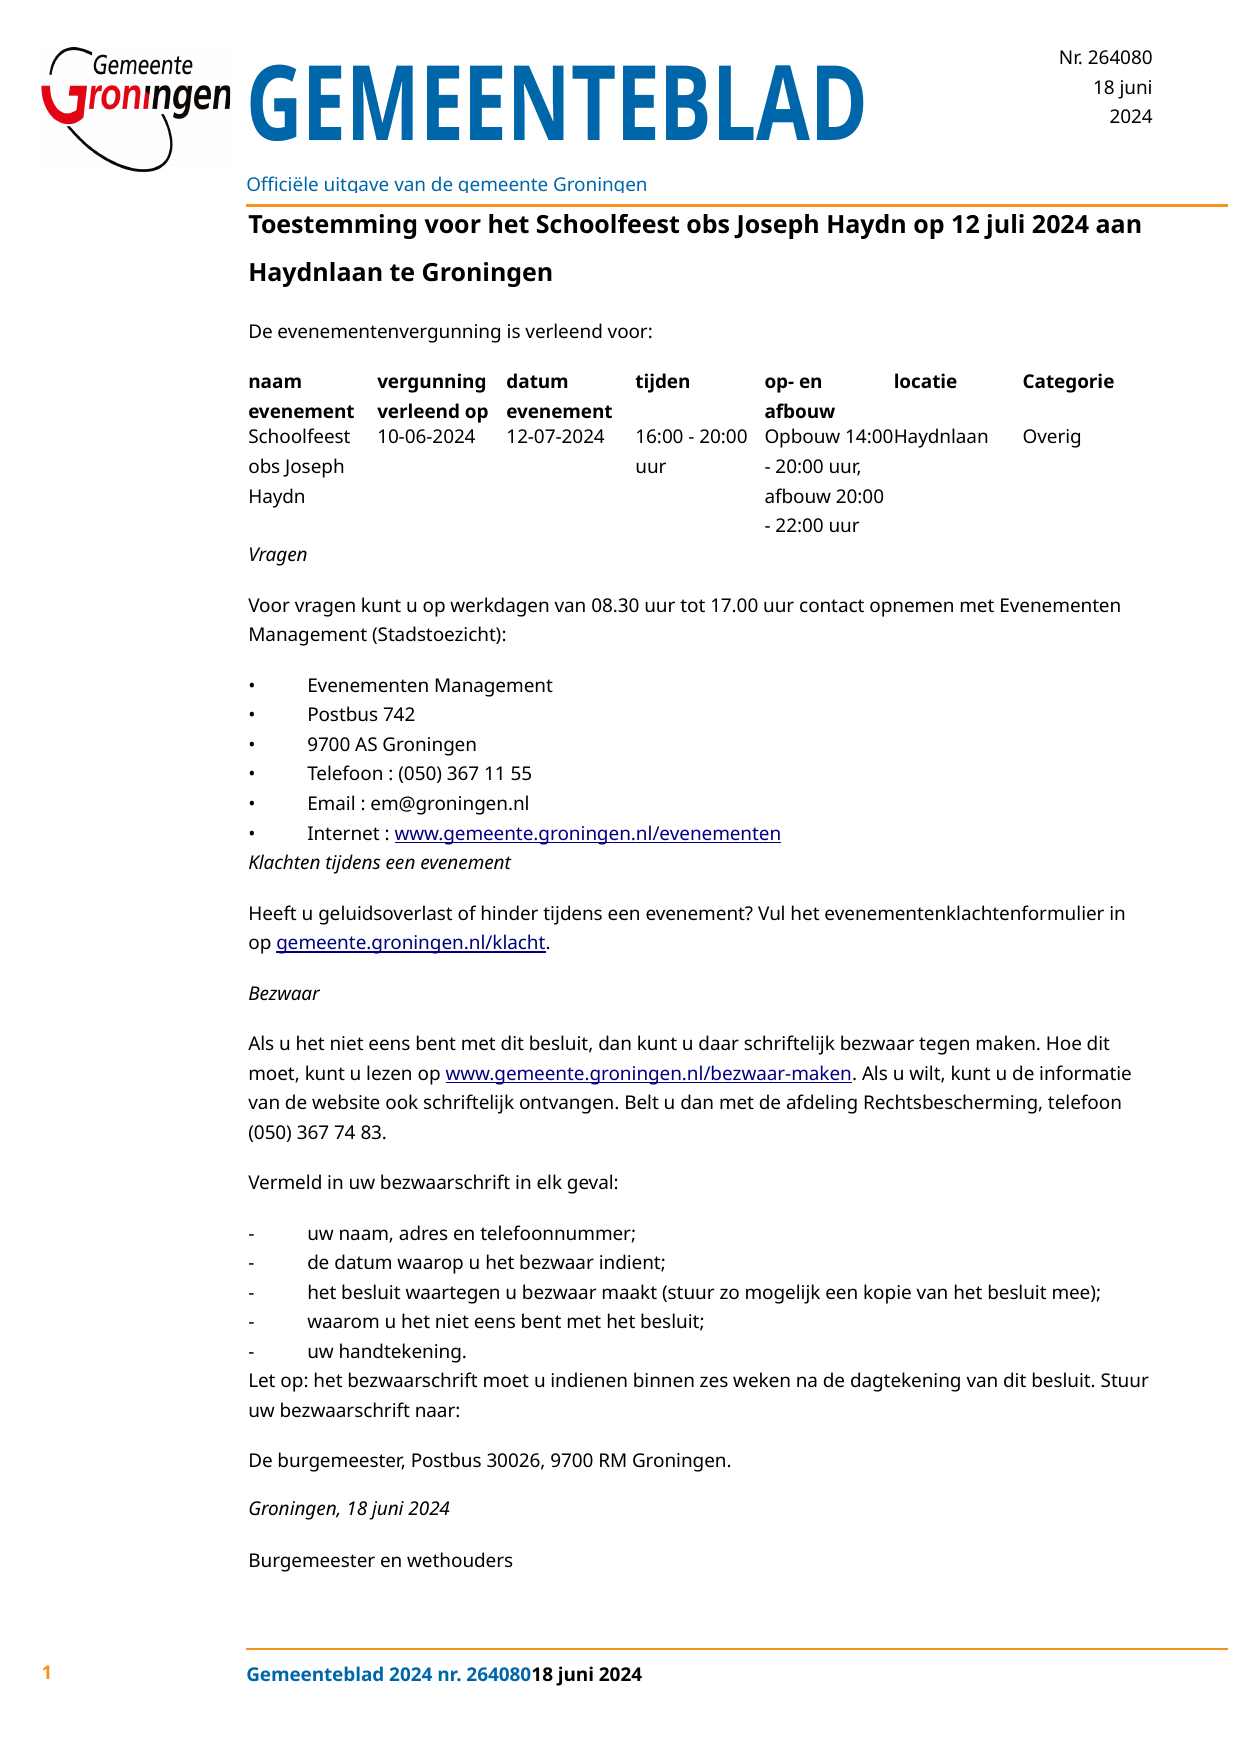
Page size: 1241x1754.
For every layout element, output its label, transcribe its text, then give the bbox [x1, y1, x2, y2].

text Bezwaar [248, 980, 1152, 1006]
list de datum waarop u het bezwaar indient; [248, 1249, 1152, 1275]
table_cell Opbouw 14:00 - 20:00 uur, afbouw 20:00 - 22:00 uur [764, 424, 893, 538]
list het besluit waartegen u bezwaar maakt (stuur zo mogelijk een kopie van het besluit mee); [248, 1279, 1152, 1305]
table_cell Schoolfeest obs Joseph Haydn [248, 424, 377, 538]
list Telefoon : (050) 367 11 55 [248, 761, 1152, 786]
text Groningen, 18 juni 2024 [248, 1496, 1152, 1521]
text De evenementenvergunning is verleend voor: [248, 318, 1152, 344]
list 9700 AS Groningen [248, 731, 1152, 757]
list Postbus 742 [248, 701, 1152, 727]
table_cell Overig [1023, 424, 1152, 538]
table_header vergunning verleend op [377, 369, 506, 424]
list uw handtekening. [248, 1338, 1152, 1364]
table_header Categorie [1023, 369, 1152, 424]
list Internet : www.gemeente.groningen.nl/evenementen [248, 820, 1152, 846]
table_header op- en afbouw [764, 369, 893, 424]
picture [41, 47, 231, 172]
table_cell 10-06-2024 [377, 424, 506, 538]
list uw naam, adres en telefoonnummer; [248, 1220, 1152, 1246]
table_header naam evenement [248, 369, 377, 424]
text Toestemming voor het Schoolfeest obs Joseph Haydn op 12 juli 2024 aan Haydnlaan te Groningen [248, 207, 1152, 288]
text Klachten tijdens een evenement [248, 849, 1152, 875]
table_header locatie [894, 369, 1022, 424]
text Als u het niet eens bent met dit besluit, dan kunt u daar schriftelijk bezwaar tegen maken. Hoe dit moet, kunt u lezen op www.gemeente.groningen.nl/bezwaar-maken. Als u wilt, kunt u de informatie van de website ook schriftelijk ontvangen. Belt u dan met de afdeling Rechtsbescherming, telefoon (050) 367 74 83. [248, 1030, 1152, 1145]
text De burgemeester, Postbus 30026, 9700 RM Groningen. [248, 1448, 1152, 1473]
table_cell 16:00 - 20:00 uur [635, 424, 764, 538]
list Email : em@groningen.nl [248, 790, 1152, 816]
text Heeft u geluidsoverlast of hinder tijdens een evenement? Vul het evenementenklachtenformulier in op gemeente.groningen.nl/klacht. [248, 900, 1152, 955]
table_header tijden [635, 369, 764, 424]
text Burgemeester en wethouders [248, 1547, 1152, 1573]
text Let op: het bezwaarschrift moet u indienen binnen zes weken na de dagtekening van dit besluit. Stuur uw bezwaarschrift naar: [248, 1368, 1152, 1423]
text Voor vragen kunt u op werkdagen van 08.30 uur tot 17.00 uur contact opnemen met Evenementen Management (Stadstoezicht): [248, 592, 1152, 647]
text Vragen [248, 541, 1152, 567]
table_cell Haydnlaan [894, 424, 1022, 538]
list waarom u het niet eens bent met het besluit; [248, 1308, 1152, 1334]
table_header datum evenement [506, 369, 635, 424]
table_cell 12-07-2024 [506, 424, 635, 538]
text Vermeld in uw bezwaarschrift in elk geval: [248, 1169, 1152, 1195]
list Evenementen Management [248, 672, 1152, 698]
